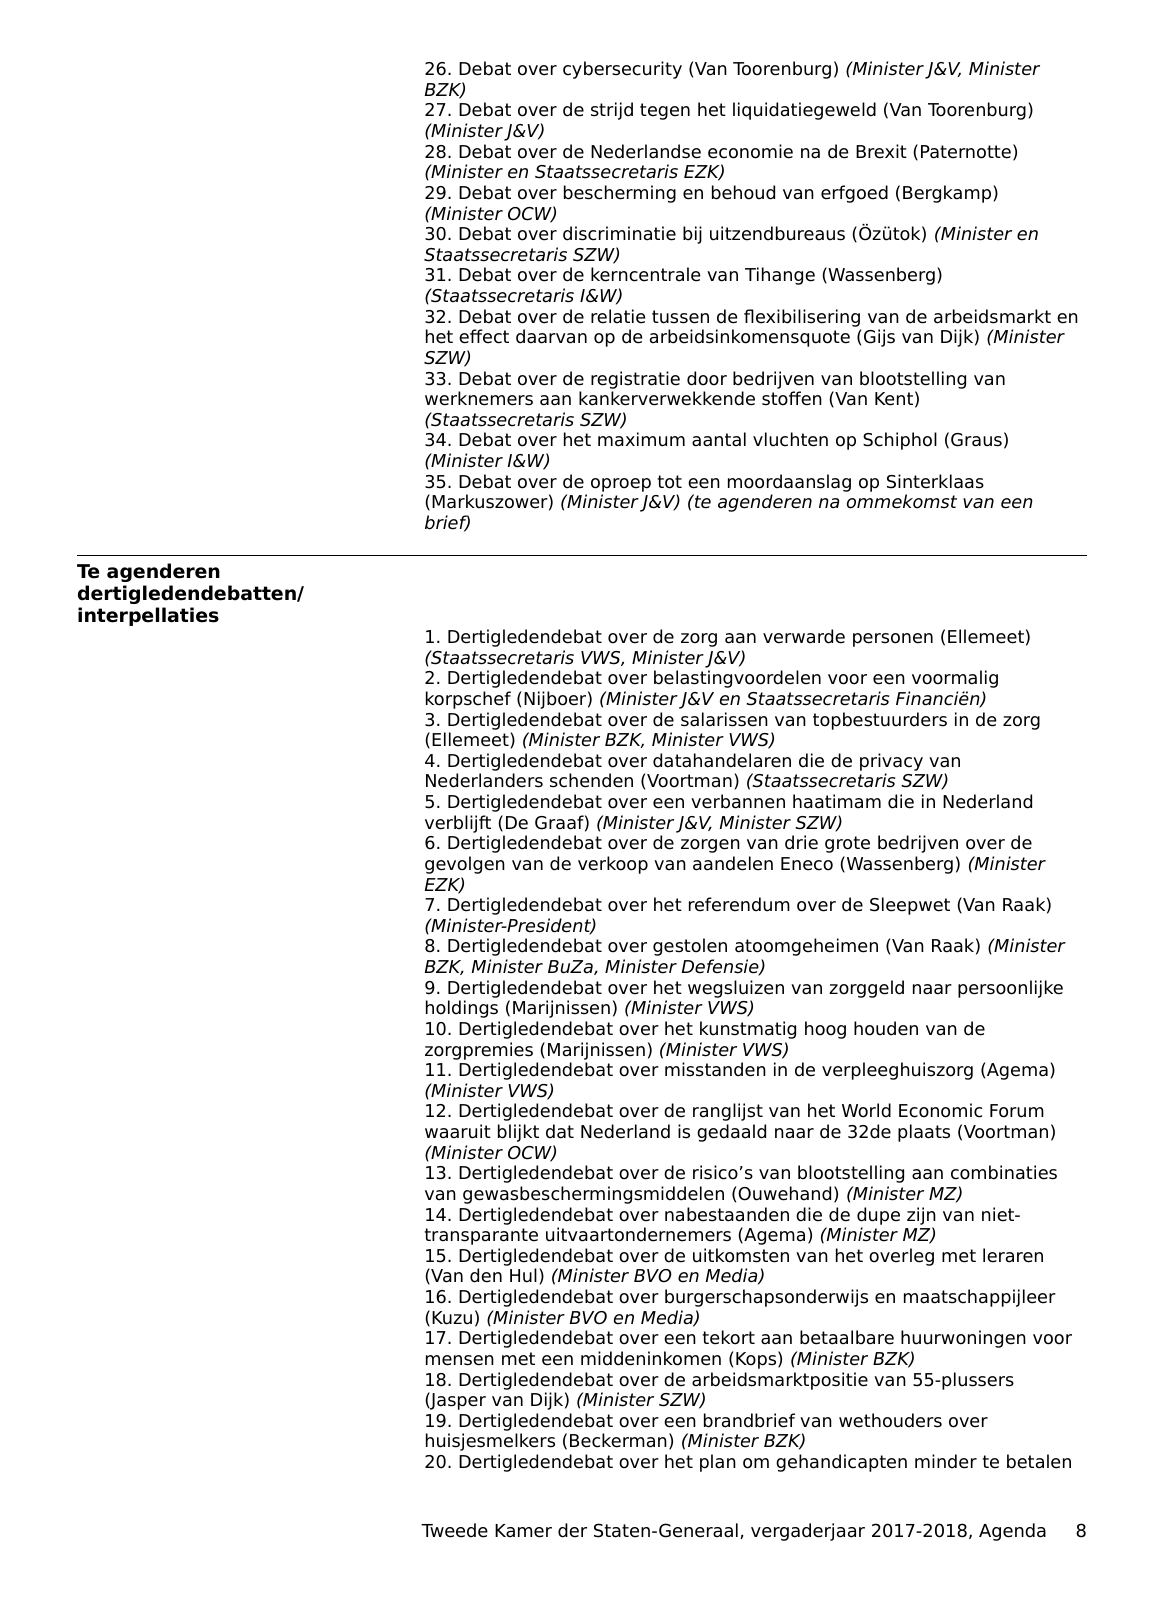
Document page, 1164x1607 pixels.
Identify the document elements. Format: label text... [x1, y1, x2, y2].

table_cell 4. Dertigledendebat over datahandelaren die de privacy van Nederlanders schenden (Voortman) (Staatssecretaris SZW) [418, 751, 1087, 792]
table_cell 6. Dertigledendebat over de zorgen van drie grote bedrijven over de gevolgen van de verkoop van aandelen Eneco (Wassenberg) (Minister EZK) [418, 833, 1087, 895]
table_cell 12. Dertigledendebat over de ranglijst van het World Economic Forum waaruit blijkt dat Nederland is gedaald naar de 32de plaats (Voortman) (Minister OCW) [418, 1101, 1087, 1163]
table_header [401, 556, 418, 627]
table_cell [401, 410, 418, 430]
table_cell [77, 792, 401, 833]
table_cell 7. Dertigledendebat over het referendum over de Sleepwet (Van Raak) (Minister-President) [418, 895, 1087, 936]
table_cell 17. Dertigledendebat over een tekort aan betaalbare huurwoningen voor mensen met een middeninkomen (Kops) (Minister BZK) [418, 1328, 1087, 1369]
table_cell 9. Dertigledendebat over het wegsluizen van zorggeld naar persoonlijke holdings (Marijnissen) (Minister VWS) [418, 978, 1087, 1019]
table_cell [77, 627, 401, 668]
table_cell [401, 792, 418, 833]
table_cell [77, 1287, 401, 1328]
table_cell 3. Dertigledendebat over de salarissen van topbestuurders in de zorg [418, 710, 1087, 730]
table_cell [401, 627, 418, 668]
table_cell [401, 1246, 418, 1287]
table_cell [401, 142, 418, 183]
table_cell 13. Dertigledendebat over de risico’s van blootstelling aan combinaties van gewasbeschermingsmiddelen (Ouwehand) (Minister MZ) [418, 1163, 1087, 1204]
table_cell [77, 730, 401, 751]
table_cell [77, 410, 401, 430]
table_cell 2. Dertigledendebat over belastingvoordelen voor een voormalig korpschef (Nijboer) (Minister J&V en Staatssecretaris Financiën) [418, 668, 1087, 709]
table_cell [401, 1370, 418, 1411]
table_cell 14. Dertigledendebat over nabestaanden die de dupe zijn van niet-transparante uitvaartondernemers (Agema) (Minister MZ) [418, 1205, 1087, 1246]
table_cell 11. Dertigledendebat over misstanden in de verpleeghuiszorg (Agema) (Minister VWS) [418, 1060, 1087, 1101]
table_cell 15. Dertigledendebat over de uitkomsten van het overleg met leraren (Van den Hul) (Minister BVO en Media) [418, 1246, 1087, 1287]
table_cell 8. Dertigledendebat over gestolen atoomgeheimen (Van Raak) (Minister BZK, Minister BuZa, Minister Defensie) [418, 936, 1087, 978]
table_cell [401, 668, 418, 709]
table_cell 34. Debat over het maximum aantal vluchten op Schiphol (Graus) (Minister I&W) [418, 430, 1087, 472]
table_cell 27. Debat over de strijd tegen het liquidatiegeweld (Van Toorenburg) (Minister J&V) [418, 100, 1087, 142]
table_cell 30. Debat over discriminatie bij uitzendbureaus (Özütok) (Minister en Staatssecretaris SZW) [418, 224, 1087, 265]
table_cell 5. Dertigledendebat over een verbannen haatimam die in Nederland verblijft (De Graaf) (Minister J&V, Minister SZW) [418, 792, 1087, 833]
table_cell 31. Debat over de kerncentrale van Tihange (Wassenberg) (Staatssecretaris I&W) [418, 265, 1087, 307]
table_cell [77, 710, 401, 730]
table_cell [77, 307, 401, 368]
table_cell 35. Debat over de oproep tot een moordaanslag op Sinterklaas (Markuszower) (Minister J&V) (te agenderen na ommekomst van een brief) [418, 472, 1087, 533]
table_cell [77, 936, 401, 978]
table_cell [77, 430, 401, 472]
table_cell [401, 833, 418, 895]
table_cell [77, 1411, 401, 1452]
table_cell [77, 1101, 401, 1163]
table_cell [401, 265, 418, 307]
table_cell [77, 183, 401, 224]
table_cell [401, 1101, 418, 1163]
table_cell [401, 1452, 418, 1473]
table_cell [401, 307, 418, 368]
table_cell [77, 833, 401, 895]
table_cell [77, 265, 401, 307]
table_cell [401, 369, 418, 410]
table_cell [401, 978, 418, 1019]
table_cell [77, 1452, 401, 1473]
table_header [418, 556, 1087, 627]
table_cell [77, 1205, 401, 1246]
table_cell [77, 978, 401, 1019]
table_header Te agenderen dertigledendebatten/ interpellaties [77, 556, 401, 627]
table_cell [77, 668, 401, 709]
table_cell 1. Dertigledendebat over de zorg aan verwarde personen (Ellemeet) (Staatssecretaris VWS, Minister J&V) [418, 627, 1087, 668]
table_cell 18. Dertigledendebat over de arbeidsmarktpositie van 55-plussers (Jasper van Dijk) (Minister SZW) [418, 1370, 1087, 1411]
table_cell [401, 430, 418, 472]
table_cell (Ellemeet) (Minister BZK, Minister VWS) [418, 730, 1087, 751]
table_cell [77, 142, 401, 183]
table_cell 28. Debat over de Nederlandse economie na de Brexit (Paternotte) (Minister en Staatssecretaris EZK) [418, 142, 1087, 183]
table_cell [401, 751, 418, 792]
table_cell 29. Debat over bescherming en behoud van erfgoed (Bergkamp) (Minister OCW) [418, 183, 1087, 224]
table_cell [401, 1205, 418, 1246]
table_cell 33. Debat over de registratie door bedrijven van blootstelling van werknemers aan kankerverwekkende stoffen (Van Kent) [418, 369, 1087, 410]
table_cell [401, 895, 418, 936]
table_cell (Staatssecretaris SZW) [418, 410, 1087, 430]
table_cell 10. Dertigledendebat over het kunstmatig hoog houden van de zorgpremies (Marijnissen) (Minister VWS) [418, 1019, 1087, 1060]
table_cell [401, 59, 418, 100]
table_cell [401, 1060, 418, 1101]
table_cell [77, 59, 401, 100]
table_cell 32. Debat over de relatie tussen de flexibilisering van de arbeidsmarkt en het effect daarvan op de arbeidsinkomensquote (Gijs van Dijk) (Minister SZW) [418, 307, 1087, 368]
table_cell [77, 1163, 401, 1204]
table_cell 26. Debat over cybersecurity (Van Toorenburg) (Minister J&V, Minister BZK) [418, 59, 1087, 100]
table_cell [401, 1328, 418, 1369]
table_cell [77, 472, 401, 533]
table_cell [77, 751, 401, 792]
table_cell 20. Dertigledendebat over het plan om gehandicapten minder te betalen [418, 1452, 1087, 1473]
table_cell [401, 730, 418, 751]
table_cell [401, 100, 418, 142]
table_cell 19. Dertigledendebat over een brandbrief van wethouders over huisjesmelkers (Beckerman) (Minister BZK) [418, 1411, 1087, 1452]
table_cell [77, 1246, 401, 1287]
table_cell [77, 1370, 401, 1411]
table_cell [77, 224, 401, 265]
table_cell [77, 369, 401, 410]
table_cell [401, 183, 418, 224]
table_cell [401, 224, 418, 265]
table_cell [77, 1060, 401, 1101]
table_cell [401, 936, 418, 978]
table_cell [401, 1287, 418, 1328]
table_cell [401, 1163, 418, 1204]
table_cell 16. Dertigledendebat over burgerschapsonderwijs en maatschappijleer (Kuzu) (Minister BVO en Media) [418, 1287, 1087, 1328]
table_cell [77, 100, 401, 142]
table_cell [77, 1019, 401, 1060]
table_cell [401, 710, 418, 730]
table_cell [401, 1411, 418, 1452]
table_cell [77, 1328, 401, 1369]
table_cell [77, 895, 401, 936]
table_cell [401, 472, 418, 533]
table_cell [401, 1019, 418, 1060]
